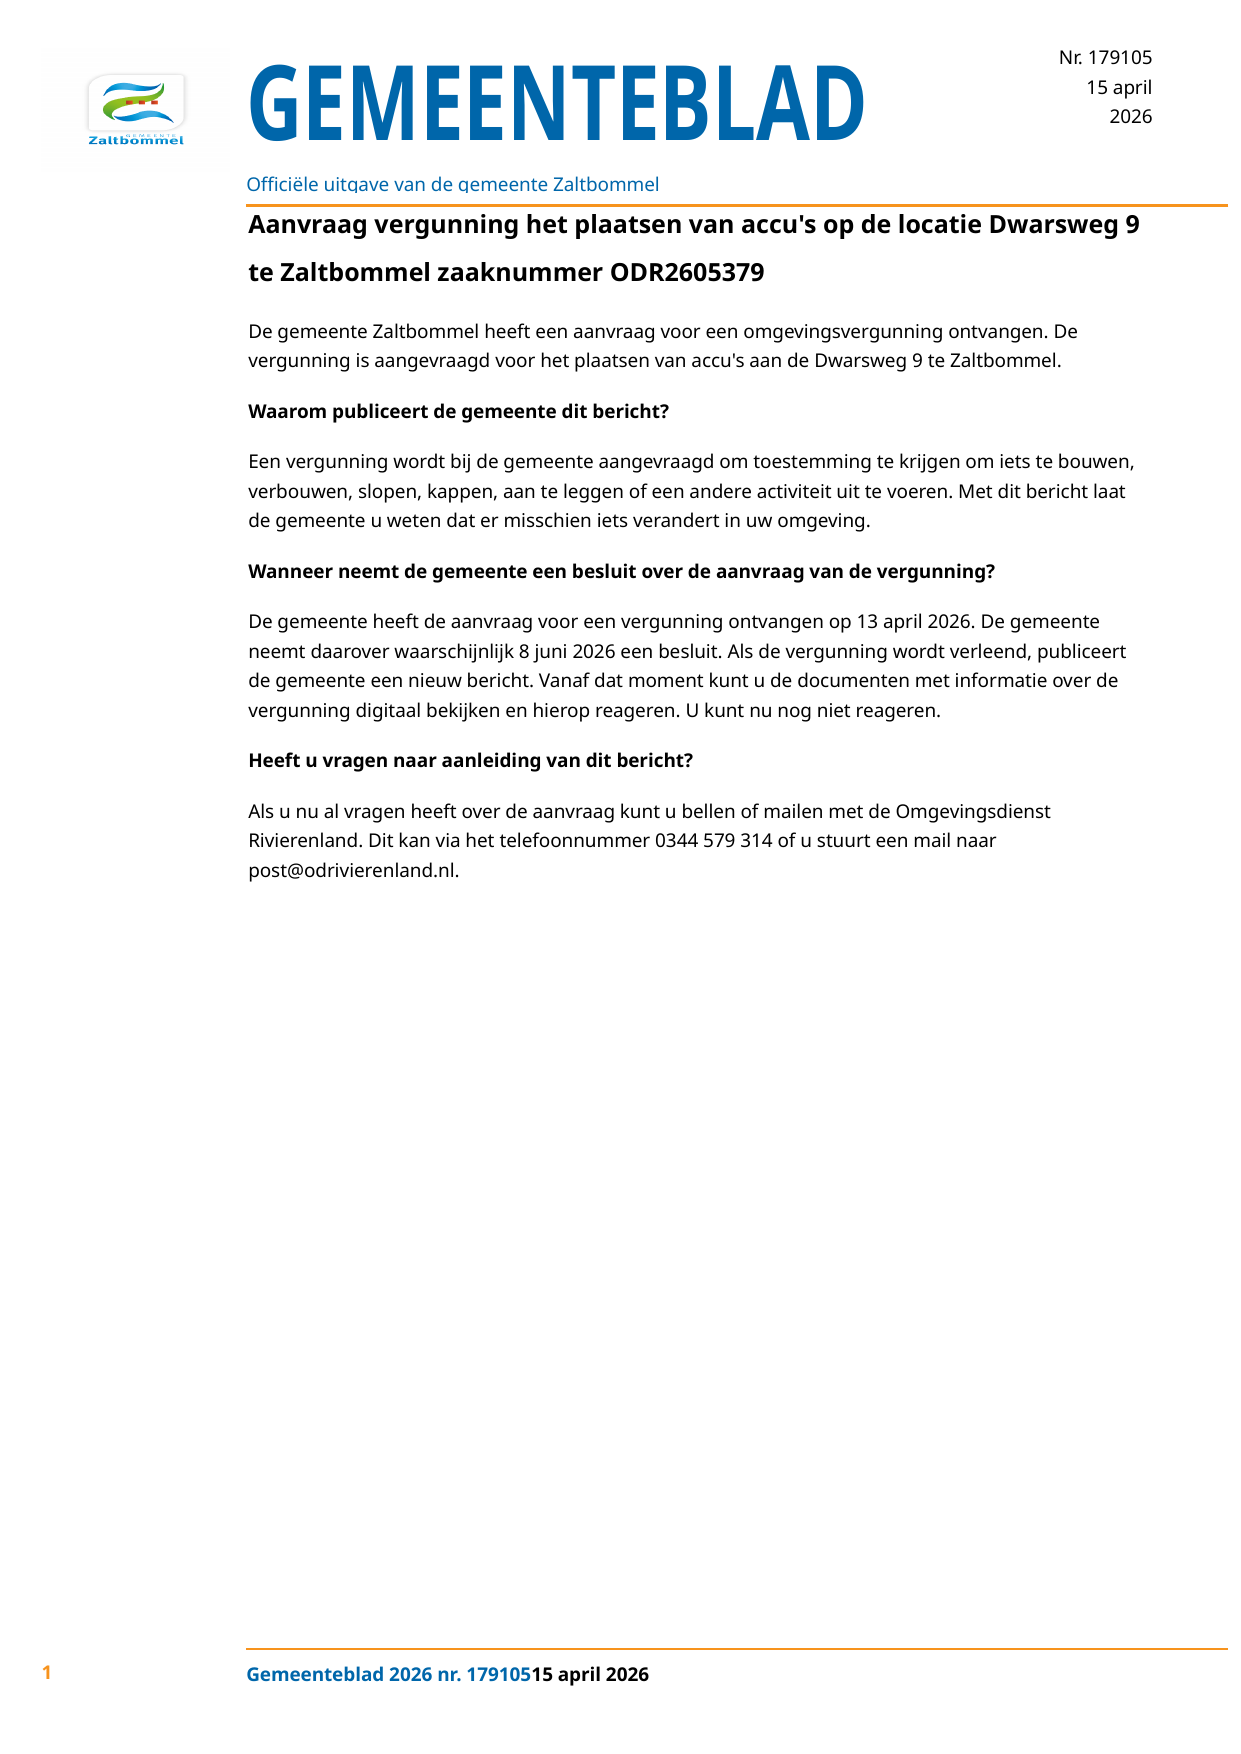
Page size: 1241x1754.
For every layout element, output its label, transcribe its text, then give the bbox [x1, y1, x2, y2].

text Aanvraag vergunning het plaatsen van accu's op de locatie Dwarsweg 9 te Zaltbommel zaaknummer ODR2605379 [248, 207, 1152, 288]
text Waarom publiceert de gemeente dit bericht? [248, 398, 1152, 424]
text Als u nu al vragen heeft over de aanvraag kunt u bellen of mailen met de Omgevingsdienst Rivierenland. Dit kan via het telefoonnummer 0344 579 314 of u stuurt een mail naar post@odrivierenland.nl. [248, 798, 1152, 883]
picture [41, 47, 231, 172]
text De gemeente Zaltbommel heeft een aanvraag voor een omgevingsvergunning ontvangen. De vergunning is aangevraagd voor het plaatsen van accu's aan de Dwarsweg 9 te Zaltbommel. [248, 318, 1152, 373]
text Een vergunning wordt bij de gemeente aangevraagd om toestemming te krijgen om iets te bouwen, verbouwen, slopen, kappen, aan te leggen of een andere activiteit uit te voeren. Met dit bericht laat de gemeente u weten dat er misschien iets verandert in uw omgeving. [248, 448, 1152, 533]
text Wanneer neemt de gemeente een besluit over de aanvraag van de vergunning? [248, 558, 1152, 584]
text Heeft u vragen naar aanleiding van dit bericht? [248, 747, 1152, 773]
text De gemeente heeft de aanvraag voor een vergunning ontvangen op 13 april 2026. De gemeente neemt daarover waarschijnlijk 8 juni 2026 een besluit. Als de vergunning wordt verleend, publiceert de gemeente een nieuw bericht. Vanaf dat moment kunt u de documenten met informatie over de vergunning digitaal bekijken en hierop reageren. U kunt nu nog niet reageren. [248, 608, 1152, 723]
